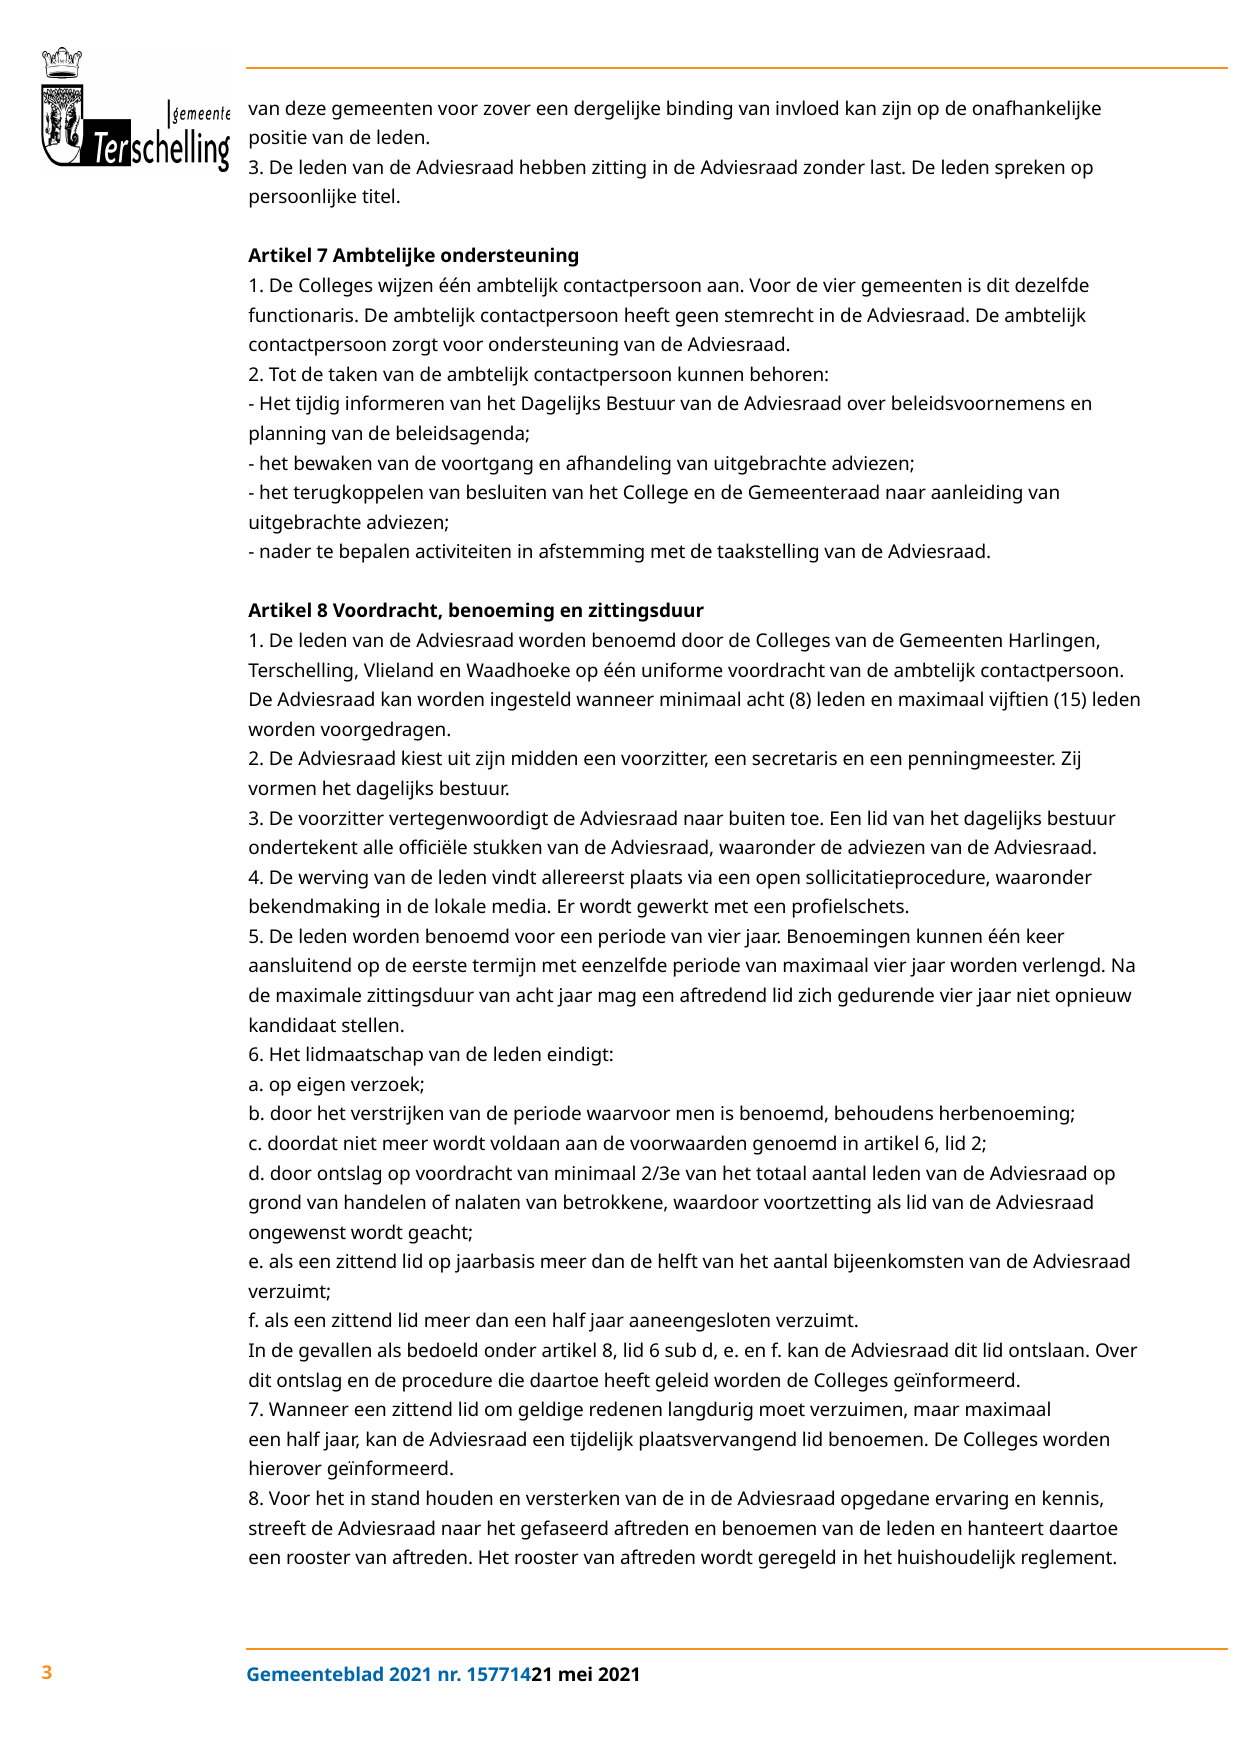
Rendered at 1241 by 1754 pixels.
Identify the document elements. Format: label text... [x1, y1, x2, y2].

text een half jaar, kan de Adviesraad een tijdelijk plaatsvervangend lid benoemen. De Colleges worden hierover geïnformeerd. [248, 1426, 1152, 1481]
text 2. De Adviesraad kiest uit zijn midden een voorzitter, een secretaris en een penningmeester. Zij vormen het dagelijks bestuur. [248, 746, 1152, 801]
text - nader te bepalen activiteiten in afstemming met de taakstelling van de Adviesraad. [248, 538, 1152, 564]
text 6. Het lidmaatschap van de leden eindigt: [248, 1041, 1152, 1067]
text 4. De werving van de leden vindt allereerst plaats via een open sollicitatieprocedure, waaronder bekendmaking in de lokale media. Er wordt gewerkt met een profielschets. [248, 864, 1152, 919]
text c. doordat niet meer wordt voldaan aan de voorwaarden genoemd in artikel 6, lid 2; [248, 1130, 1152, 1156]
text 3. De leden van de Adviesraad hebben zitting in de Adviesraad zonder last. De leden spreken op persoonlijke titel. [248, 154, 1152, 209]
text In de gevallen als bedoeld onder artikel 8, lid 6 sub d, e. en f. kan de Adviesraad dit lid ontslaan. Over dit ontslag en de procedure die daartoe heeft geleid worden de Colleges geïnformeerd. [248, 1337, 1152, 1393]
picture [41, 47, 231, 172]
text 8. Voor het in stand houden en versterken van de in de Adviesraad opgedane ervaring en kennis, streeft de Adviesraad naar het gefaseerd aftreden en benoemen van de leden en hanteert daartoe een rooster van aftreden. Het rooster van aftreden wordt geregeld in het huishoudelijk reglement. [248, 1485, 1152, 1570]
text 1. De leden van de Adviesraad worden benoemd door de Colleges van de Gemeenten Harlingen, Terschelling, Vlieland en Waadhoeke op één uniforme voordracht van de ambtelijk contactpersoon. De Adviesraad kan worden ingesteld wanneer minimaal acht (8) leden en maximaal vijftien (15) leden worden voorgedragen. [248, 627, 1152, 742]
text van deze gemeenten voor zover een dergelijke binding van invloed kan zijn op de onafhankelijke positie van de leden. [248, 95, 1152, 150]
text a. op eigen verzoek; [248, 1071, 1152, 1097]
text Artikel 8 Voordracht, benoeming en zittingsduur [248, 598, 1152, 623]
text 5. De leden worden benoemd voor een periode van vier jaar. Benoemingen kunnen één keer aansluitend op de eerste termijn met eenzelfde periode van maximaal vier jaar worden verlengd. Na de maximale zittingsduur van acht jaar mag een aftredend lid zich gedurende vier jaar niet opnieuw kandidaat stellen. [248, 923, 1152, 1038]
text d. door ontslag op voordracht van minimaal 2/3e van het totaal aantal leden van de Adviesraad op grond van handelen of nalaten van betrokkene, waardoor voortzetting als lid van de Adviesraad ongewenst wordt geacht; [248, 1160, 1152, 1245]
text - Het tijdig informeren van het Dagelijks Bestuur van de Adviesraad over beleidsvoornemens en planning van de beleidsagenda; [248, 391, 1152, 446]
text 1. De Colleges wijzen één ambtelijk contactpersoon aan. Voor de vier gemeenten is dit dezelfde functionaris. De ambtelijk contactpersoon heeft geen stemrecht in de Adviesraad. De ambtelijk contactpersoon zorgt voor ondersteuning van de Adviesraad. [248, 272, 1152, 357]
text 3. De voorzitter vertegenwoordigt de Adviesraad naar buiten toe. Een lid van het dagelijks bestuur ondertekent alle officiële stukken van de Adviesraad, waaronder de adviezen van de Adviesraad. [248, 805, 1152, 860]
text - het terugkoppelen van besluiten van het College en de Gemeenteraad naar aanleiding van uitgebrachte adviezen; [248, 479, 1152, 535]
text 2. Tot de taken van de ambtelijk contactpersoon kunnen behoren: [248, 361, 1152, 387]
text b. door het verstrijken van de periode waarvoor men is benoemd, behoudens herbenoeming; [248, 1101, 1152, 1126]
text - het bewaken van de voortgang en afhandeling van uitgebrachte adviezen; [248, 450, 1152, 476]
text f. als een zittend lid meer dan een half jaar aaneengesloten verzuimt. [248, 1308, 1152, 1333]
text 7. Wanneer een zittend lid om geldige redenen langdurig moet verzuimen, maar maximaal [248, 1396, 1152, 1422]
text e. als een zittend lid op jaarbasis meer dan de helft van het aantal bijeenkomsten van de Adviesraad verzuimt; [248, 1248, 1152, 1304]
text Artikel 7 Ambtelijke ondersteuning [248, 243, 1152, 268]
